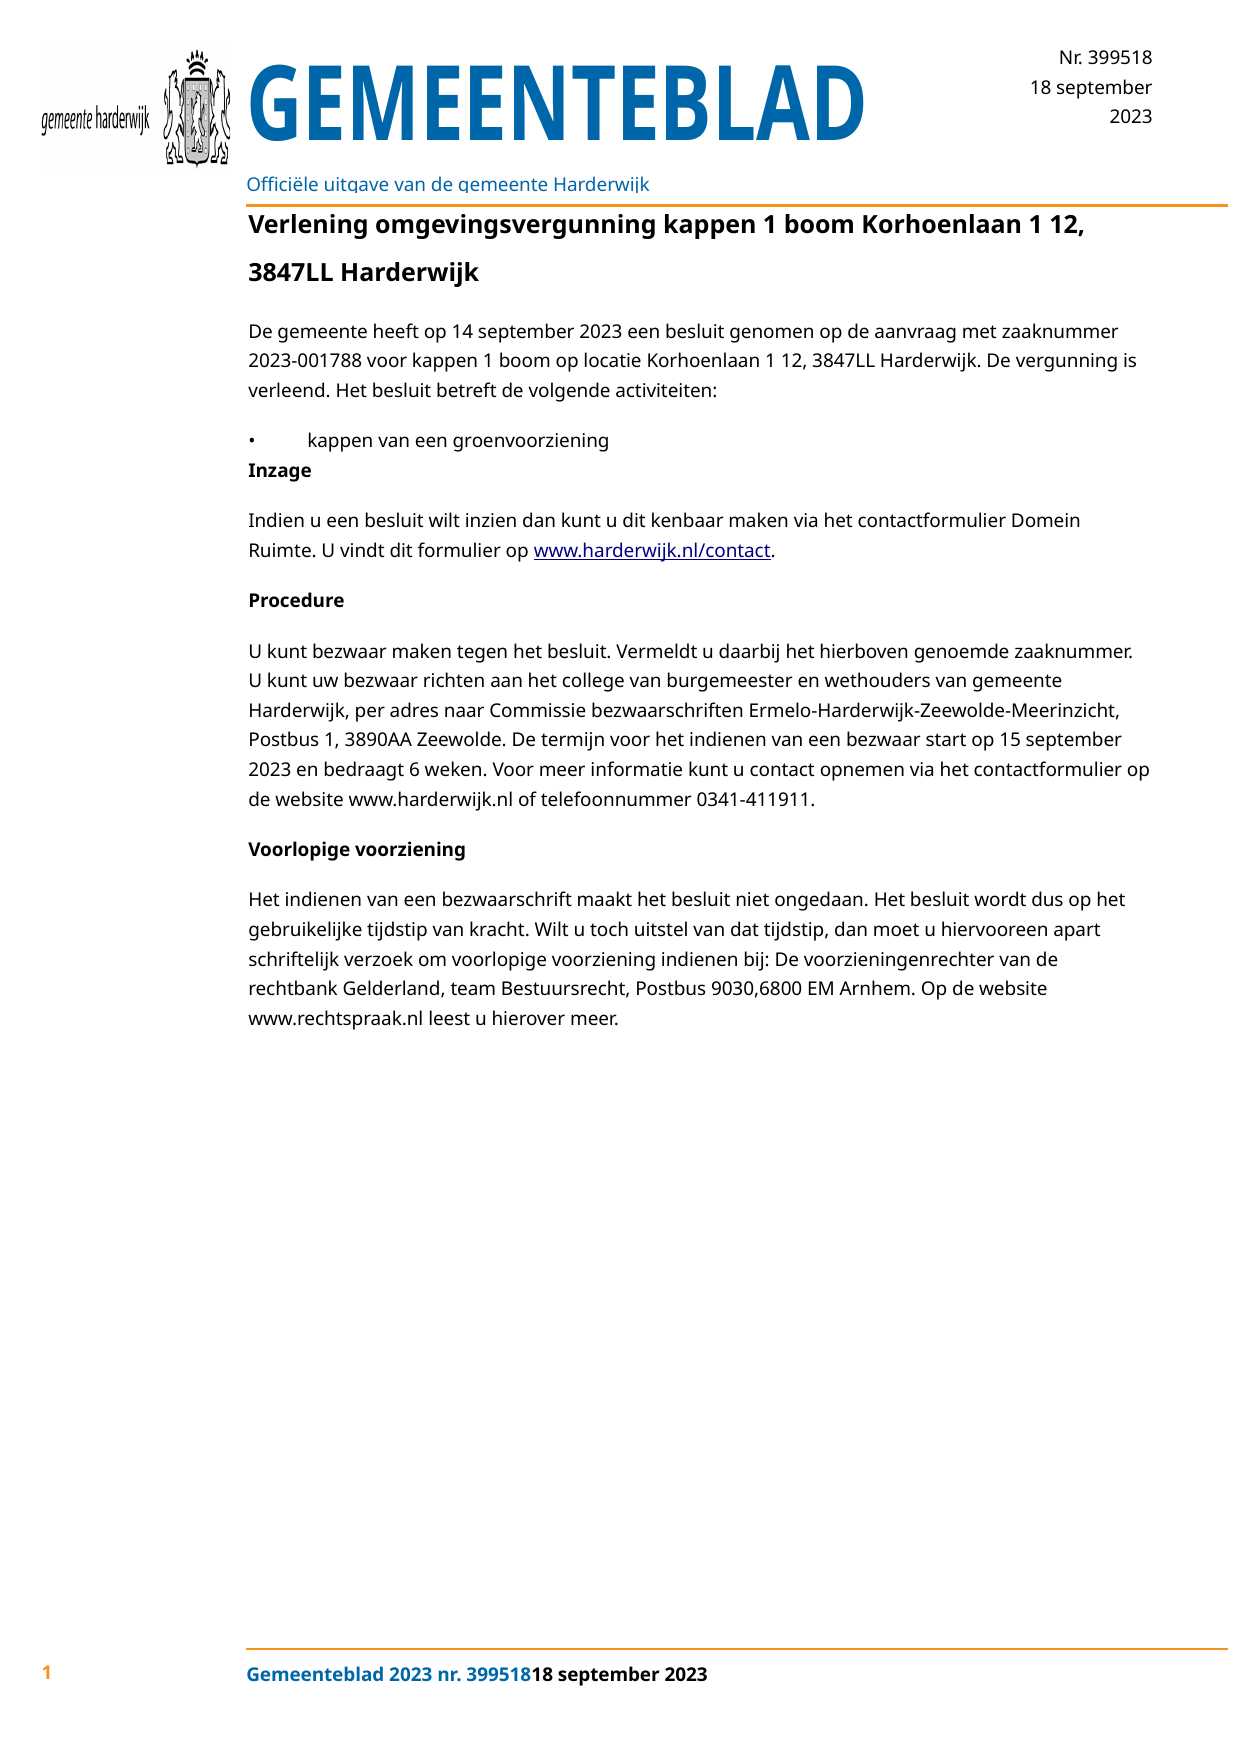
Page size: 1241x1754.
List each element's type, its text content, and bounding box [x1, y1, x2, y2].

text U kunt bezwaar maken tegen het besluit. Vermeldt u daarbij het hierboven genoemde zaaknummer. U kunt uw bezwaar richten aan het college van burgemeester en wethouders van gemeente Harderwijk, per adres naar Commissie bezwaarschriften Ermelo-Harderwijk-Zeewolde-Meerinzicht, Postbus 1, 3890AA Zeewolde. De termijn voor het indienen van een bezwaar start op 15 september 2023 en bedraagt 6 weken. Voor meer informatie kunt u contact opnemen via het contactformulier op de website www.harderwijk.nl of telefoonnummer 0341-411911. [248, 638, 1152, 812]
list kappen van een groenvoorziening [248, 427, 1152, 453]
text De gemeente heeft op 14 september 2023 een besluit genomen op de aanvraag met zaaknummer 2023-001788 voor kappen 1 boom op locatie Korhoenlaan 1 12, 3847LL Harderwijk. De vergunning is verleend. Het besluit betreft de volgende activiteiten: [248, 318, 1152, 403]
text Het indienen van een bezwaarschrift maakt het besluit niet ongedaan. Het besluit wordt dus op het gebruikelijke tijdstip van kracht. Wilt u toch uitstel van dat tijdstip, dan moet u hiervooreen apart schriftelijk verzoek om voorlopige voorziening indienen bij: De voorzieningenrechter van de rechtbank Gelderland, team Bestuursrecht, Postbus 9030,6800 EM Arnhem. Op de website www.rechtspraak.nl leest u hierover meer. [248, 887, 1152, 1031]
text Indien u een besluit wilt inzien dan kunt u dit kenbaar maken via het contactformulier Domein Ruimte. U vindt dit formulier op www.harderwijk.nl/contact. [248, 507, 1152, 563]
text Voorlopige voorziening [248, 836, 1152, 862]
picture [41, 47, 231, 172]
text Procedure [248, 587, 1152, 613]
text Inzage [248, 457, 1152, 483]
text Verlening omgevingsvergunning kappen 1 boom Korhoenlaan 1 12, 3847LL Harderwijk [248, 207, 1152, 288]
